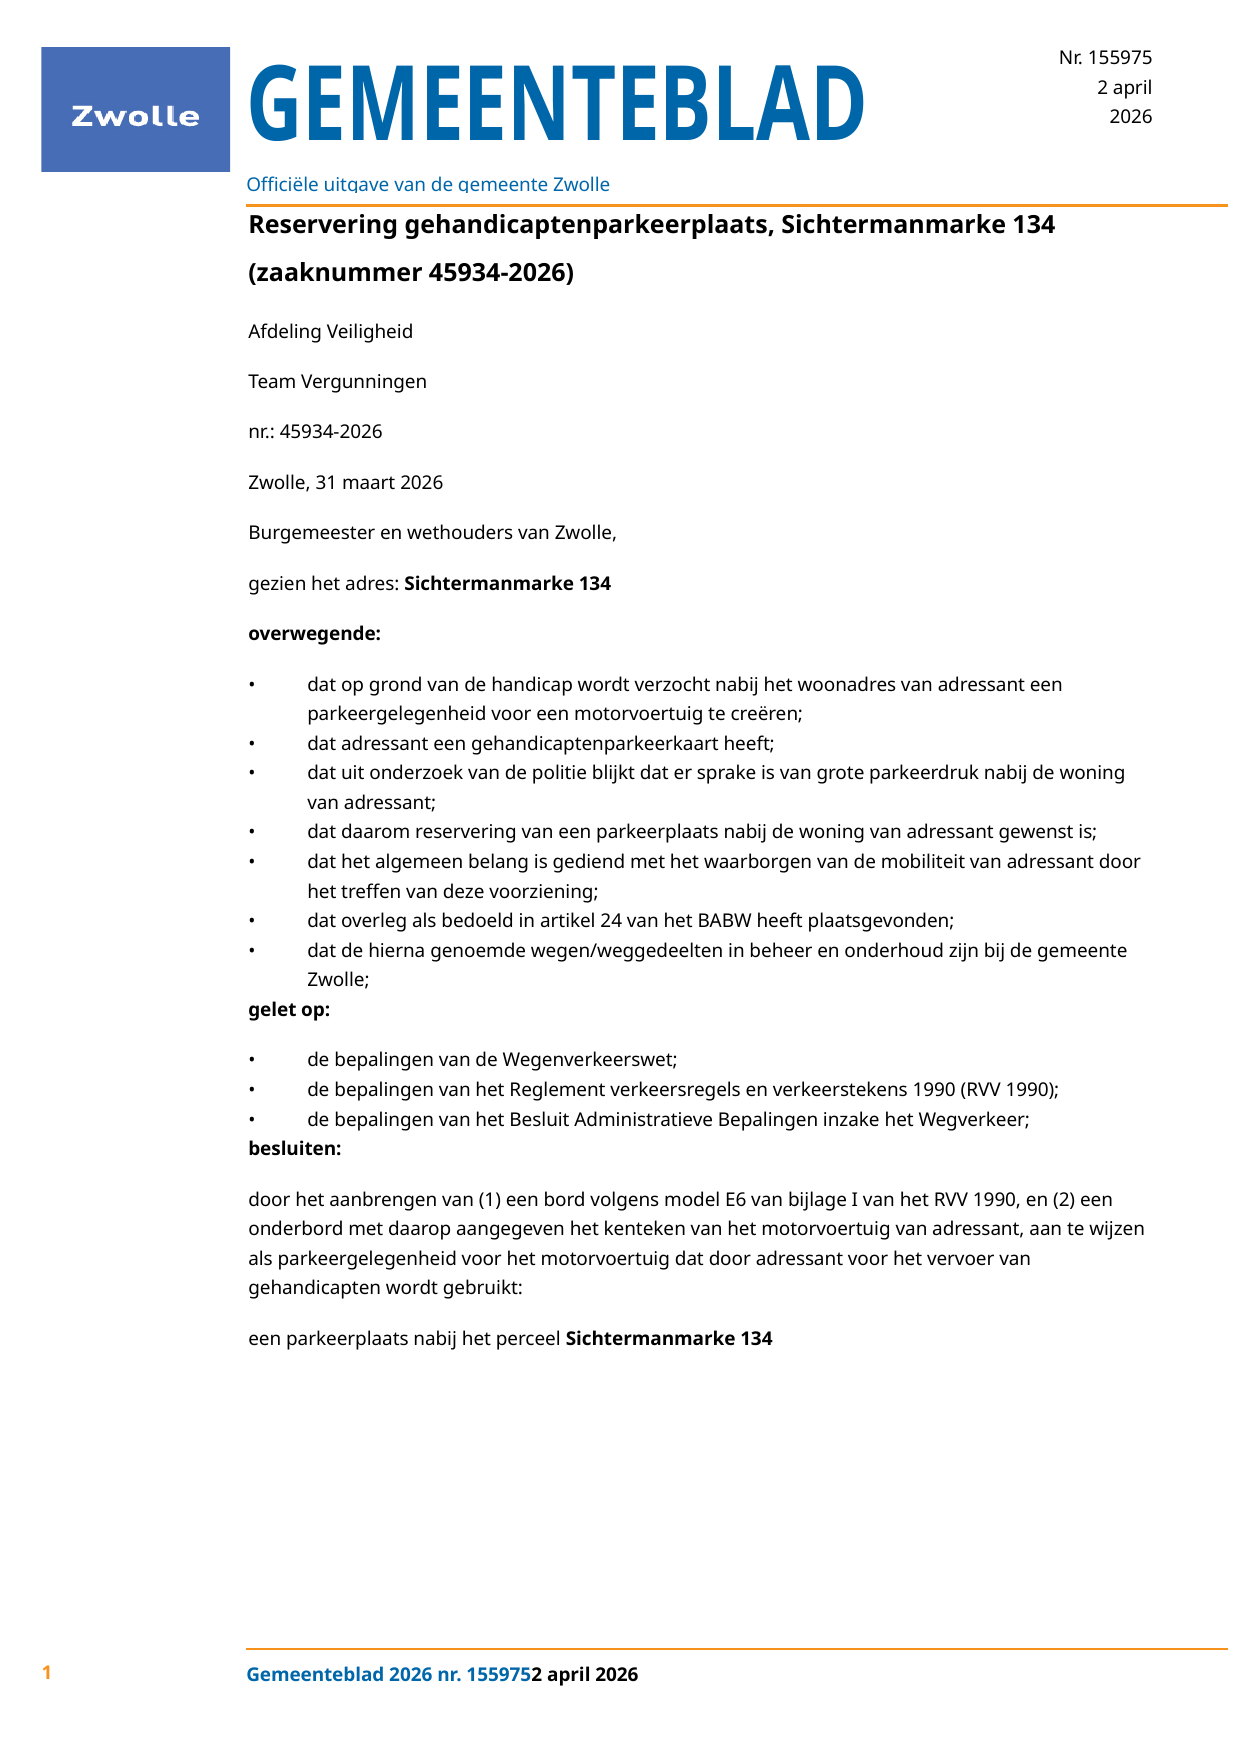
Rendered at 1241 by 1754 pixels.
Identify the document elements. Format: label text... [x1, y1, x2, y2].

list dat daarom reservering van een parkeerplaats nabij de woning van adressant gewenst is; [248, 819, 1152, 844]
text gelet op: [248, 996, 1152, 1022]
text Afdeling Veiligheid [248, 318, 1152, 344]
list dat adressant een gehandicaptenparkeerkaart heeft; [248, 730, 1152, 756]
list dat op grond van de handicap wordt verzocht nabij het woonadres van adressant een parkeergelegenheid voor een motorvoertuig te creëren; [248, 671, 1152, 726]
text Zwolle, 31 maart 2026 [248, 469, 1152, 495]
text besluiten: [248, 1135, 1152, 1161]
list dat uit onderzoek van de politie blijkt dat er sprake is van grote parkeerdruk nabij de woning van adressant; [248, 759, 1152, 815]
text Team Vergunningen [248, 368, 1152, 394]
text Reservering gehandicaptenparkeerplaats, Sichtermanmarke 134 (zaaknummer 45934-2026) [248, 207, 1152, 288]
list dat overleg als bedoeld in artikel 24 van het BABW heeft plaatsgevonden; [248, 907, 1152, 933]
list de bepalingen van het Reglement verkeersregels en verkeerstekens 1990 (RVV 1990); [248, 1076, 1152, 1102]
text een parkeerplaats nabij het perceel Sichtermanmarke 134 [248, 1325, 1152, 1351]
picture [41, 47, 231, 172]
text nr.: 45934-2026 [248, 419, 1152, 444]
list dat de hierna genoemde wegen/weggedeelten in beheer en onderhoud zijn bij de gemeente Zwolle; [248, 937, 1152, 992]
text Burgemeester en wethouders van Zwolle, [248, 519, 1152, 545]
text overwegende: [248, 620, 1152, 646]
list dat het algemeen belang is gediend met het waarborgen van de mobiliteit van adressant door het treffen van deze voorziening; [248, 848, 1152, 904]
list de bepalingen van de Wegenverkeerswet; [248, 1047, 1152, 1072]
text gezien het adres: Sichtermanmarke 134 [248, 570, 1152, 596]
text door het aanbrengen van (1) een bord volgens model E6 van bijlage I van het RVV 1990, en (2) een onderbord met daarop aangegeven het kenteken van het motorvoertuig van adressant, aan te wijzen als parkeergelegenheid voor het motorvoertuig dat door adressant voor het vervoer van gehandicapten wordt gebruikt: [248, 1186, 1152, 1300]
list de bepalingen van het Besluit Administratieve Bepalingen inzake het Wegverkeer; [248, 1106, 1152, 1132]
